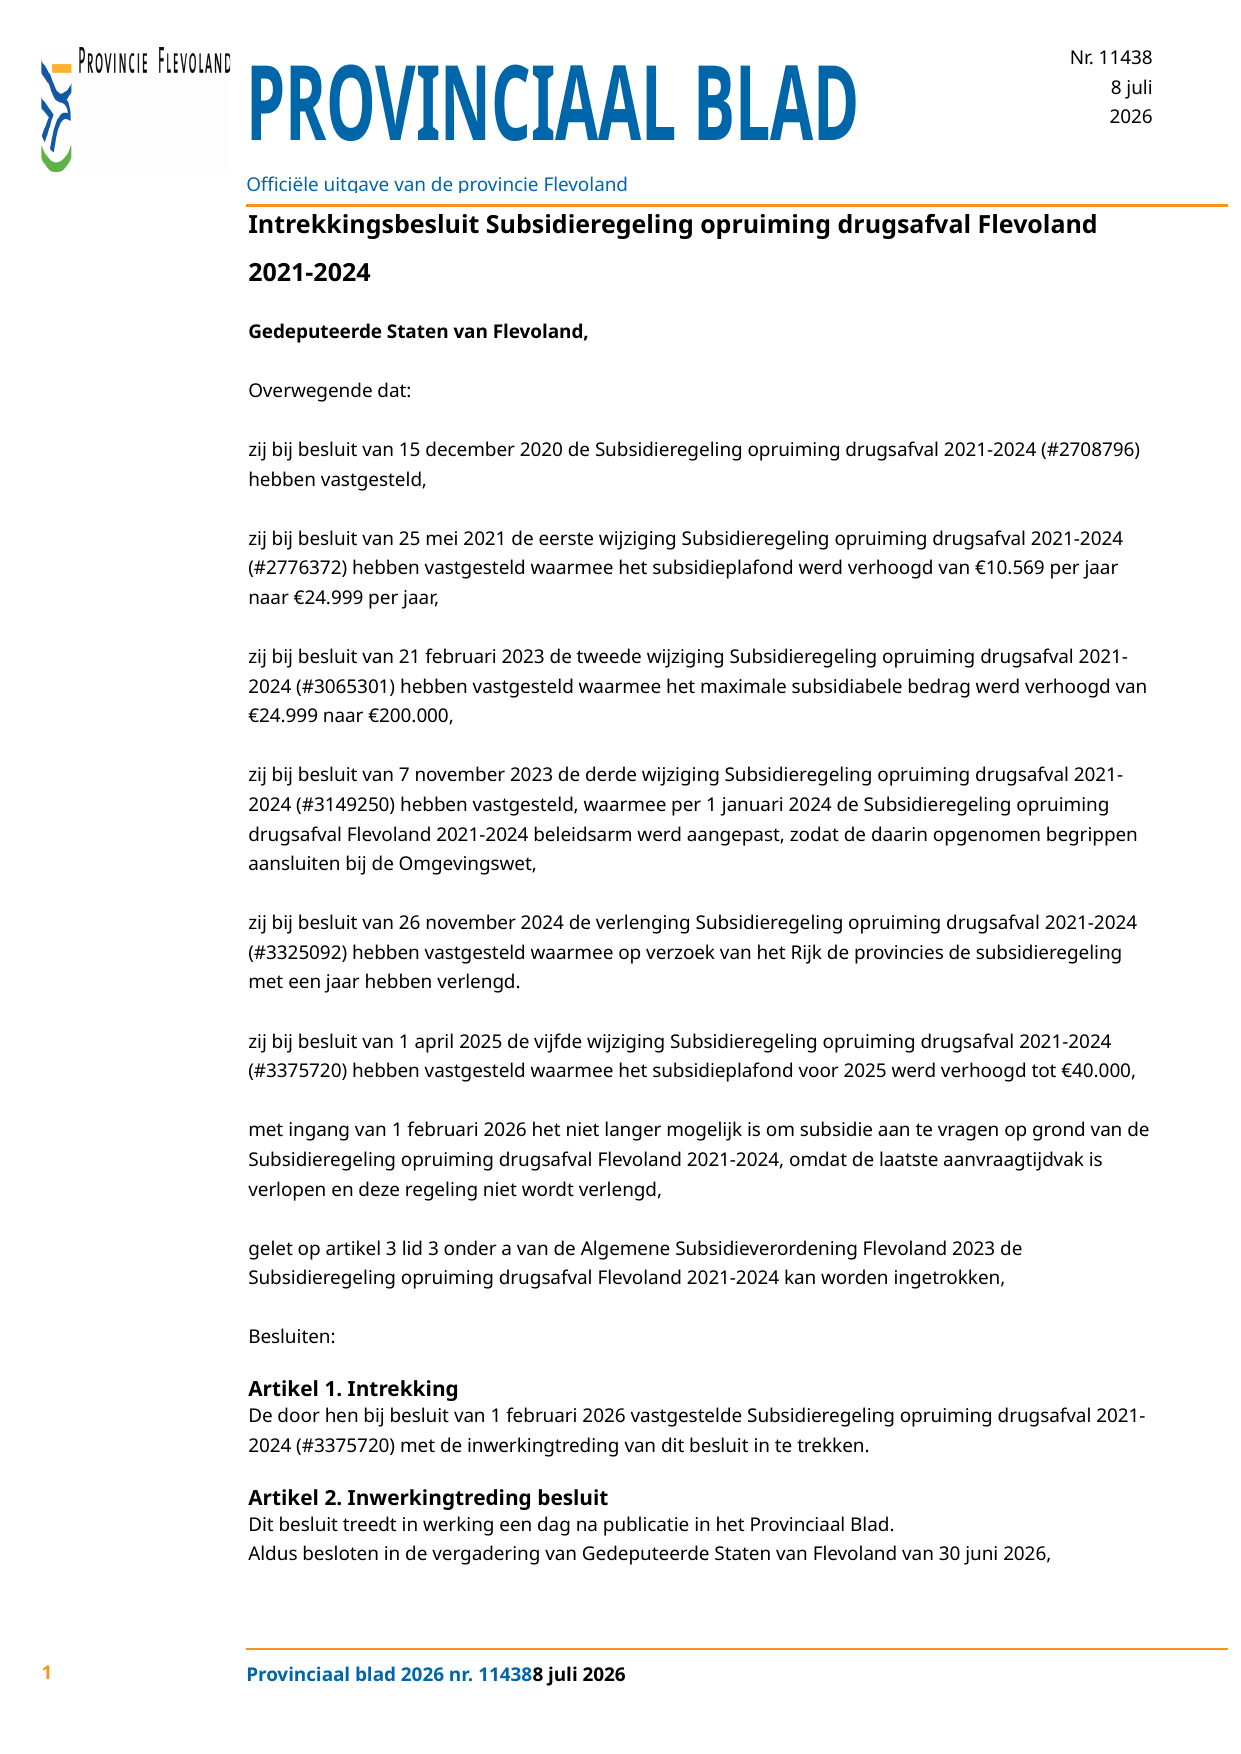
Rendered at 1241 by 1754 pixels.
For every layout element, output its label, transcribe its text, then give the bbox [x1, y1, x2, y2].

text Overwegende dat: [248, 377, 1152, 403]
text Gedeputeerde Staten van Flevoland, [248, 318, 1152, 344]
text zij bij besluit van 1 april 2025 de vijfde wijziging Subsidieregeling opruiming drugsafval 2021-2024 (#3375720) hebben vastgesteld waarmee het subsidieplafond voor 2025 werd verhoogd tot €40.000, [248, 1028, 1152, 1083]
text met ingang van 1 februari 2026 het niet langer mogelijk is om subsidie aan te vragen op grond van de Subsidieregeling opruiming drugsafval Flevoland 2021-2024, omdat de laatste aanvraagtijdvak is verlopen en deze regeling niet wordt verlengd, [248, 1117, 1152, 1202]
text zij bij besluit van 26 november 2024 de verlenging Subsidieregeling opruiming drugsafval 2021-2024 (#3325092) hebben vastgesteld waarmee op verzoek van het Rijk de provincies de subsidieregeling met een jaar hebben verlengd. [248, 909, 1152, 994]
picture [41, 47, 231, 172]
text zij bij besluit van 15 december 2020 de Subsidieregeling opruiming drugsafval 2021-2024 (#2708796) hebben vastgesteld, [248, 436, 1152, 492]
text Artikel 1. Intrekking [248, 1374, 1152, 1403]
text Intrekkingsbesluit Subsidieregeling opruiming drugsafval Flevoland 2021-2024 [248, 207, 1152, 288]
text Artikel 2. Inwerkingtreding besluit [248, 1483, 1152, 1511]
text De door hen bij besluit van 1 februari 2026 vastgestelde Subsidieregeling opruiming drugsafval 2021-2024 (#3375720) met de inwerkingtreding van dit besluit in te trekken. [248, 1403, 1152, 1458]
text gelet op artikel 3 lid 3 onder a van de Algemene Subsidieverordening Flevoland 2023 de Subsidieregeling opruiming drugsafval Flevoland 2021-2024 kan worden ingetrokken, [248, 1235, 1152, 1290]
text Aldus besloten in de vergadering van Gedeputeerde Staten van Flevoland van 30 juni 2026, [248, 1541, 1152, 1566]
text Dit besluit treedt in werking een dag na publicatie in het Provinciaal Blad. [248, 1511, 1152, 1537]
text zij bij besluit van 7 november 2023 de derde wijziging Subsidieregeling opruiming drugsafval 2021-2024 (#3149250) hebben vastgesteld, waarmee per 1 januari 2024 de Subsidieregeling opruiming drugsafval Flevoland 2021-2024 beleidsarm werd aangepast, zodat de daarin opgenomen begrippen aansluiten bij de Omgevingswet, [248, 762, 1152, 876]
text zij bij besluit van 25 mei 2021 de eerste wijziging Subsidieregeling opruiming drugsafval 2021-2024 (#2776372) hebben vastgesteld waarmee het subsidieplafond werd verhoogd van €10.569 per jaar naar €24.999 per jaar, [248, 525, 1152, 610]
text zij bij besluit van 21 februari 2023 de tweede wijziging Subsidieregeling opruiming drugsafval 2021-2024 (#3065301) hebben vastgesteld waarmee het maximale subsidiabele bedrag werd verhoogd van €24.999 naar €200.000, [248, 643, 1152, 728]
text Besluiten: [248, 1324, 1152, 1349]
